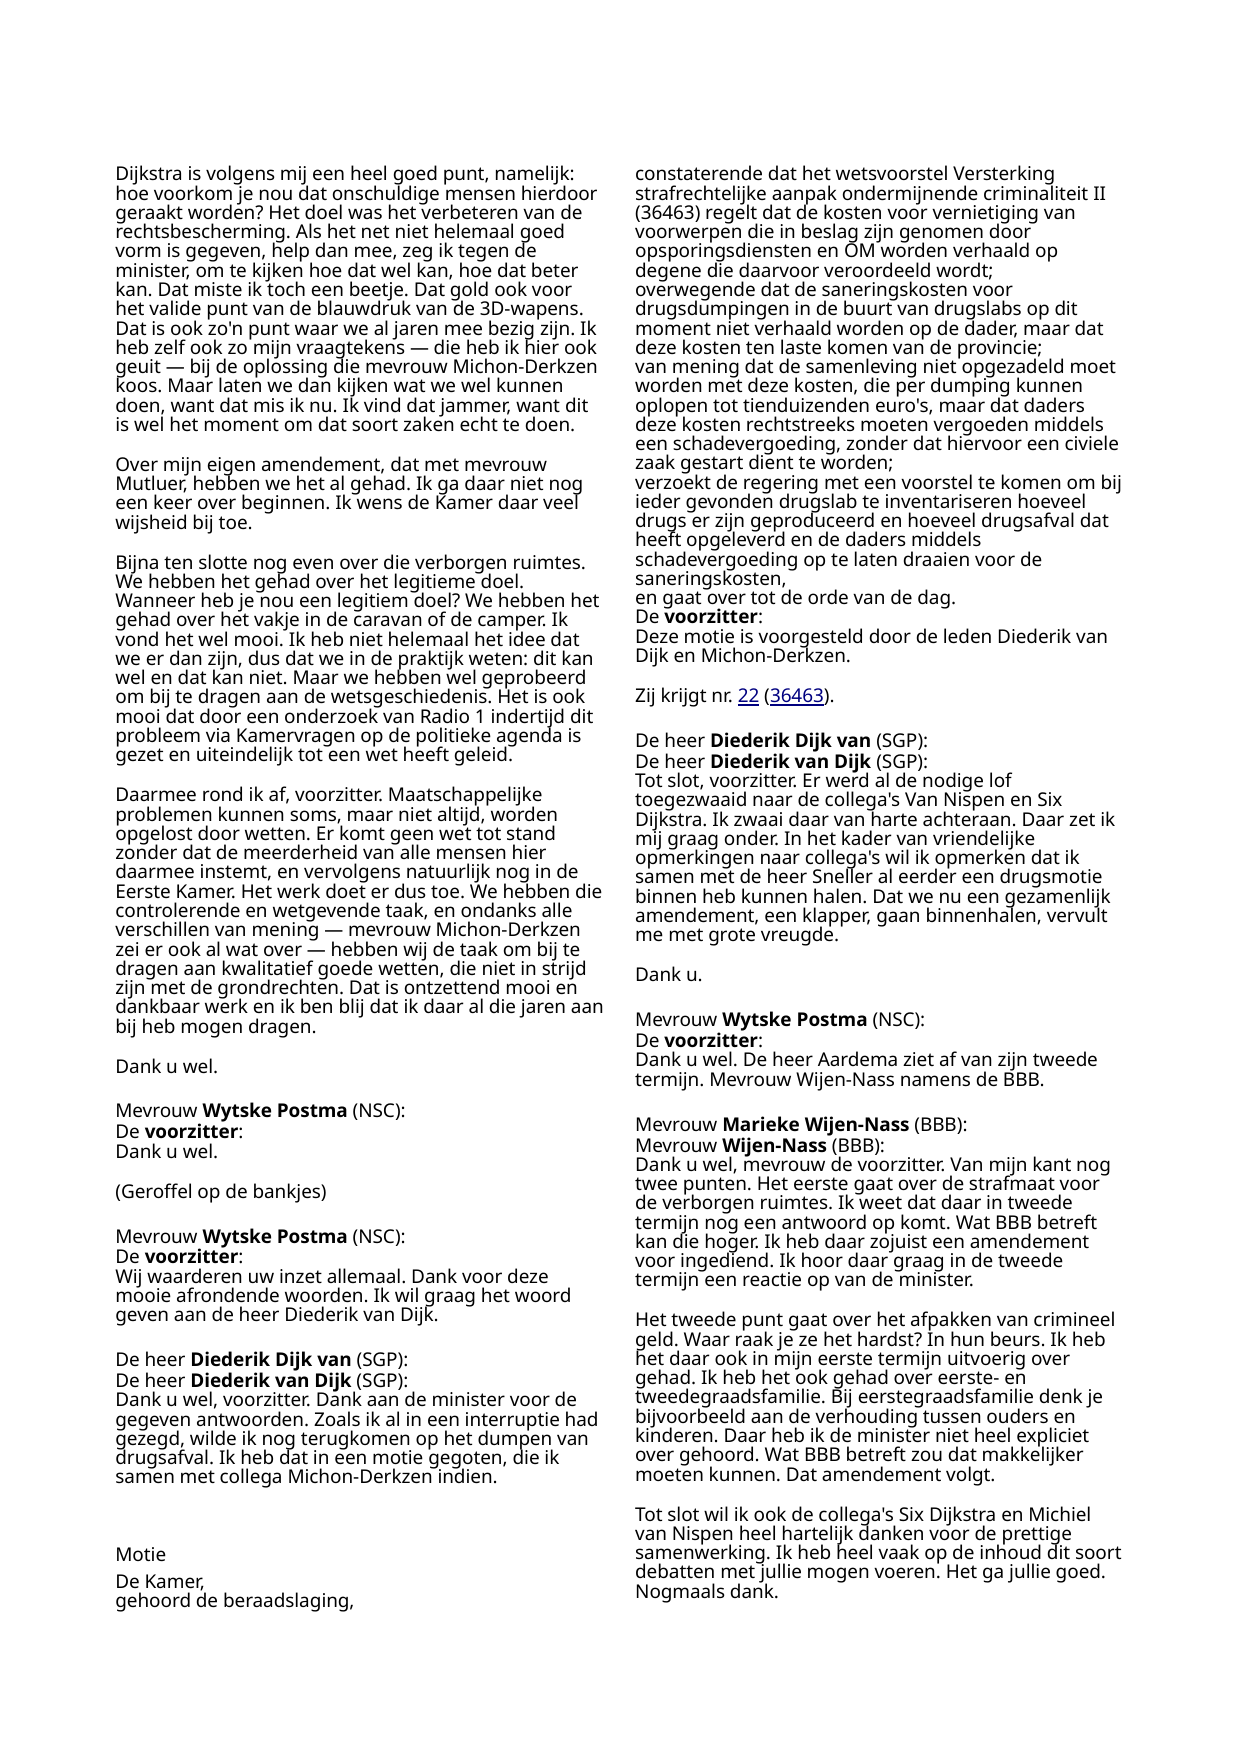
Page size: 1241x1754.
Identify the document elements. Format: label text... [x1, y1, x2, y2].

text Deze motie is voorgesteld door de leden Diederik van Dijk en Michon-Derkzen. [635, 628, 1125, 666]
text gehoord de beraadslaging, [115, 1592, 605, 1611]
text De voorzitter: [635, 1032, 1125, 1051]
text Bijna ten slotte nog even over die verborgen ruimtes. We hebben het gehad over het legitieme doel. Wanneer heb je nou een legitiem doel? We hebben het gehad over het vakje in de caravan of de camper. Ik vond het wel mooi. Ik heb niet helemaal het idee dat we er dan zijn, dus dat we in de praktijk weten: dit kan wel en dat kan niet. Maar we hebben wel geprobeerd om bij te dragen aan de wetsgeschiedenis. Het is ook mooi dat door een onderzoek van Radio 1 indertijd dit probleem via Kamervragen op de politieke agenda is gezet en uiteindelijk tot een wet heeft geleid. [115, 554, 605, 766]
text Tot slot, voorzitter. Er werd al de nodige lof toegezwaaid naar de collega's Van Nispen en Six Dijkstra. Ik zwaai daar van harte achteraan. Daar zet ik mij graag onder. In het kader van vriendelijke opmerkingen naar collega's wil ik opmerken dat ik samen met de heer Sneller al eerder een drugsmotie binnen heb kunnen halen. Dat we nu een gezamenlijk amendement, een klapper, gaan binnenhalen, vervult me met grote vreugde. [635, 772, 1125, 946]
text Dank u. [635, 966, 1125, 986]
text overwegende dat de saneringskosten voor drugsdumpingen in de buurt van drugslabs op dit moment niet verhaald worden op de dader, maar dat deze kosten ten laste komen van de provincie; [635, 281, 1125, 358]
text verzoekt de regering met een voorstel te komen om bij ieder gevonden drugslab te inventariseren hoeveel drugs er zijn geproduceerd en hoeveel drugsafval dat heeft opgeleverd en de daders middels schadevergoeding op te laten draaien voor de saneringskosten, [635, 474, 1125, 589]
text De voorzitter: [635, 608, 1125, 628]
text Mevrouw Wytske Postma (NSC): [115, 1098, 605, 1123]
text Dank u wel, voorzitter. Dank aan de minister voor de gegeven antwoorden. Zoals ik al in een interruptie had gezegd, wilde ik nog terugkomen op het dumpen van drugsafval. Ik heb dat in een motie gegoten, die ik samen met collega Michon-Derkzen indien. [115, 1391, 605, 1488]
text Het tweede punt gaat over het afpakken van crimineel geld. Waar raak je ze het hardst? In hun beurs. Ik heb het daar ook in mijn eerste termijn uitvoerig over gehad. Ik heb het ook gehad over eerste- en tweedegraadsfamilie. Bij eerstegraadsfamilie denk je bijvoorbeeld aan de verhouding tussen ouders en kinderen. Daar heb ik de minister niet heel expliciet over gehoord. Wat BBB betreft zou dat makkelijker moeten kunnen. Dat amendement volgt. [635, 1311, 1125, 1485]
text Zij krijgt nr. 22 (36463). [635, 687, 1125, 706]
text De heer Diederik van Dijk (SGP): [635, 753, 1125, 772]
text De voorzitter: [115, 1248, 605, 1268]
text De heer Diederik van Dijk (SGP): [115, 1372, 605, 1391]
text Mevrouw Wijen-Nass (BBB): [635, 1137, 1125, 1156]
text Mevrouw Wytske Postma (NSC): [635, 1006, 1125, 1032]
text Mevrouw Wytske Postma (NSC): [115, 1223, 605, 1248]
text Dank u wel, mevrouw de voorzitter. Van mijn kant nog twee punten. Het eerste gaat over de strafmaat voor de verborgen ruimtes. Ik weet dat daar in tweede termijn nog een antwoord op komt. Wat BBB betreft kan die hoger. Ik heb daar zojuist een amendement voor ingediend. Ik hoor daar graag in de tweede termijn een reactie op van de minister. [635, 1156, 1125, 1291]
text Tot slot wil ik ook de collega's Six Dijkstra en Michiel van Nispen heel hartelijk danken voor de prettige samenwerking. Ik heb heel vaak op de inhoud dit soort debatten met jullie mogen voeren. Het ga jullie goed. Nogmaals dank. [635, 1506, 1125, 1602]
text Over mijn eigen amendement, dat met mevrouw Mutluer, hebben we het al gehad. Ik ga daar niet nog een keer over beginnen. Ik wens de Kamer daar veel wijsheid bij toe. [115, 456, 605, 533]
text Dijkstra is volgens mij een heel goed punt, namelijk: hoe voorkom je nou dat onschuldige mensen hierdoor geraakt worden? Het doel was het verbeteren van de rechtsbescherming. Als het net niet helemaal goed vorm is gegeven, help dan mee, zeg ik tegen de minister, om te kijken hoe dat wel kan, hoe dat beter kan. Dat miste ik toch een beetje. Dat gold ook voor het valide punt van de blauwdruk van de 3D-wapens. Dat is ook zo'n punt waar we al jaren mee bezig zijn. Ik heb zelf ook zo mijn vraagtekens — die heb ik hier ook geuit — bij de oplossing die mevrouw Michon-Derkzen koos. Maar laten we dan kijken wat we wel kunnen doen, want dat mis ik nu. Ik vind dat jammer, want dit is wel het moment om dat soort zaken echt te doen. [115, 165, 605, 435]
text Motie [115, 1541, 605, 1567]
text van mening dat de samenleving niet opgezadeld moet worden met deze kosten, die per dumping kunnen oplopen tot tienduizenden euro's, maar dat daders deze kosten rechtstreeks moeten vergoeden middels een schadevergoeding, zonder dat hiervoor een civiele zaak gestart dient te worden; [635, 358, 1125, 474]
text Wij waarderen uw inzet allemaal. Dank voor deze mooie afrondende woorden. Ik wil graag het woord geven aan de heer Diederik van Dijk. [115, 1268, 605, 1326]
text De voorzitter: [115, 1123, 605, 1143]
text De heer Diederik Dijk van (SGP): [635, 727, 1125, 753]
text De Kamer, [115, 1573, 605, 1592]
text Dank u wel. [115, 1058, 605, 1077]
text Mevrouw Marieke Wijen-Nass (BBB): [635, 1111, 1125, 1137]
text constaterende dat het wetsvoorstel Versterking strafrechtelijke aanpak ondermijnende criminaliteit II (36463) regelt dat de kosten voor vernietiging van voorwerpen die in beslag zijn genomen door opsporingsdiensten en OM worden verhaald op degene die daarvoor veroordeeld wordt; [635, 165, 1125, 281]
text Daarmee rond ik af, voorzitter. Maatschappelijke problemen kunnen soms, maar niet altijd, worden opgelost door wetten. Er komt geen wet tot stand zonder dat de meerderheid van alle mensen hier daarmee instemt, en vervolgens natuurlijk nog in de Eerste Kamer. Het werk doet er dus toe. We hebben die controlerende en wetgevende taak, en ondanks alle verschillen van mening — mevrouw Michon-Derkzen zei er ook al wat over — hebben wij de taak om bij te dragen aan kwalitatief goede wetten, die niet in strijd zijn met de grondrechten. Dat is ontzettend mooi en dankbaar werk en ik ben blij dat ik daar al die jaren aan bij heb mogen dragen. [115, 786, 605, 1037]
text De heer Diederik Dijk van (SGP): [115, 1346, 605, 1372]
text Dank u wel. [115, 1143, 605, 1162]
text (Geroffel op de bankjes) [115, 1183, 605, 1202]
text en gaat over tot de orde van de dag. [635, 589, 1125, 608]
text Dank u wel. De heer Aardema ziet af van zijn tweede termijn. Mevrouw Wijen-Nass namens de BBB. [635, 1051, 1125, 1090]
